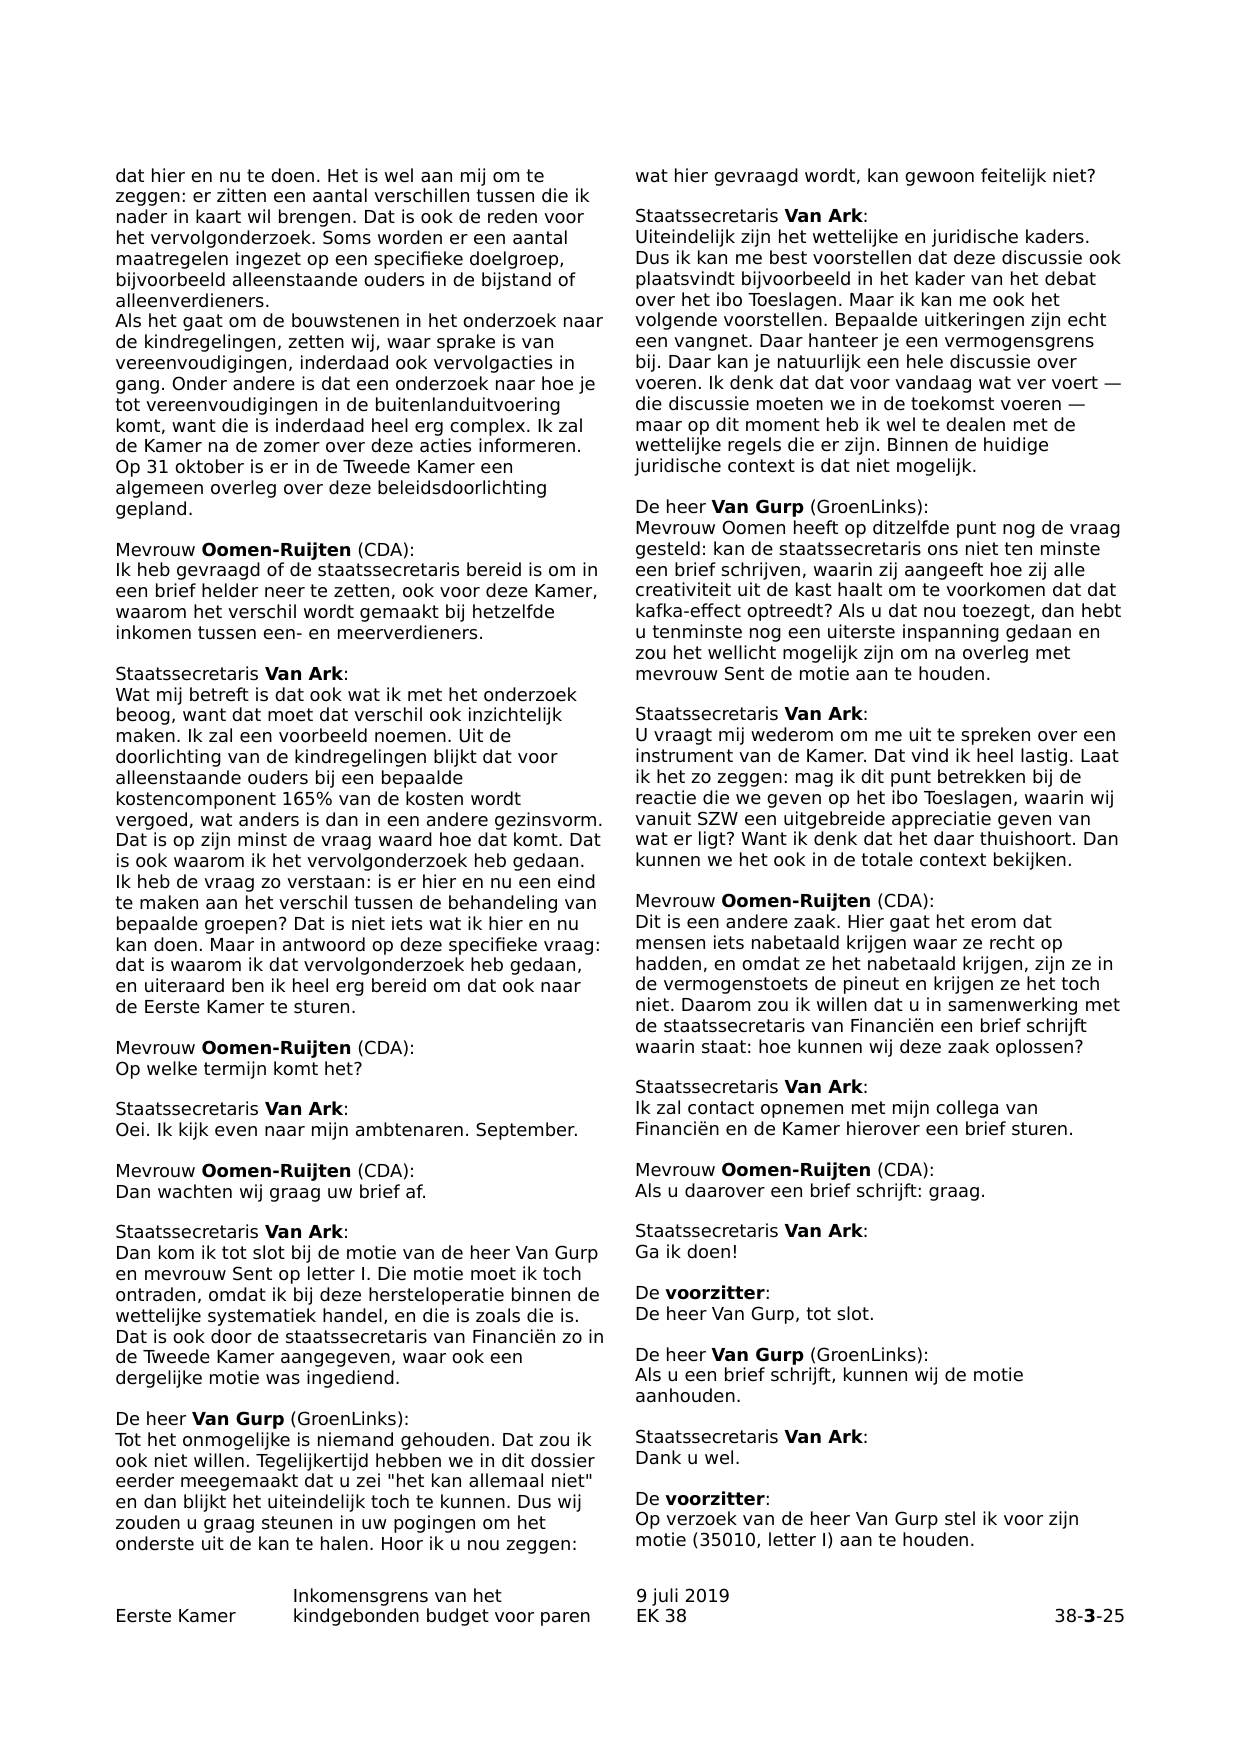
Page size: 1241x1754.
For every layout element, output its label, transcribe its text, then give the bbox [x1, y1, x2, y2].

text Dan kom ik tot slot bij de motie van de heer Van Gurp en mevrouw Sent op letter I. Die motie moet ik toch ontraden, omdat ik bij deze hersteloperatie binnen de wettelijke systematiek handel, en die is zoals die is. Dat is ook door de staatssecretaris van Financiën zo in de Tweede Kamer aangegeven, waar ook een dergelijke motie was ingediend. [115, 1243, 605, 1389]
text Dank u wel. [635, 1448, 1125, 1468]
text De voorzitter: [635, 1488, 1125, 1509]
text Oei. Ik kijk even naar mijn ambtenaren. September. [115, 1120, 605, 1141]
text Dit is een andere zaak. Hier gaat het erom dat mensen iets nabetaald krijgen waar ze recht op hadden, en omdat ze het nabetaald krijgen, zijn ze in de vermogenstoets de pineut en krijgen ze het toch niet. Daarom zou ik willen dat u in samenwerking met de staatssecretaris van Financiën een brief schrijft waarin staat: hoe kunnen wij deze zaak oplossen? [635, 912, 1125, 1057]
text Staatssecretaris Van Ark: [115, 1099, 605, 1120]
text Ga ik doen! [635, 1242, 1125, 1263]
text Mevrouw Oomen-Ruijten (CDA): [635, 891, 1125, 912]
text Dan wachten wij graag uw brief af. [115, 1181, 605, 1202]
text wat hier gevraagd wordt, kan gewoon feitelijk niet? [635, 165, 1125, 186]
text Ik heb gevraagd of de staatssecretaris bereid is om in een brief helder neer te zetten, ook voor deze Kamer, waarom het verschil wordt gemaakt bij hetzelfde inkomen tussen een- en meerverdieners. [115, 560, 605, 643]
text De heer Van Gurp (GroenLinks): [115, 1409, 605, 1429]
text Op verzoek van de heer Van Gurp stel ik voor zijn motie (35010, letter I) aan te houden. [635, 1509, 1125, 1551]
text Mevrouw Oomen-Ruijten (CDA): [115, 1161, 605, 1181]
text Als u een brief schrijft, kunnen wij de motie aanhouden. [635, 1365, 1125, 1407]
text Uiteindelijk zijn het wettelijke en juridische kaders. Dus ik kan me best voorstellen dat deze discussie ook plaatsvindt bijvoorbeeld in het kader van het debat over het ibo Toeslagen. Maar ik kan me ook het volgende voorstellen. Bepaalde uitkeringen zijn echt een vangnet. Daar hanteer je een vermogensgrens bij. Daar kan je natuurlijk een hele discussie over voeren. Ik denk dat dat voor vandaag wat ver voert — die discussie moeten we in de toekomst voeren — maar op dit moment heb ik wel te dealen met de wettelijke regels die er zijn. Binnen de huidige juridische context is dat niet mogelijk. [635, 227, 1125, 477]
text Wat mij betreft is dat ook wat ik met het onderzoek beoog, want dat moet dat verschil ook inzichtelijk maken. Ik zal een voorbeeld noemen. Uit de doorlichting van de kindregelingen blijkt dat voor alleenstaande ouders bij een bepaalde kostencomponent 165% van de kosten wordt vergoed, wat anders is dan in een andere gezinsvorm. Dat is op zijn minst de vraag waard hoe dat komt. Dat is ook waarom ik het vervolgonderzoek heb gedaan. Ik heb de vraag zo verstaan: is er hier en nu een eind te maken aan het verschil tussen de behandeling van bepaalde groepen? Dat is niet iets wat ik hier en nu kan doen. Maar in antwoord op deze specifieke vraag: dat is waarom ik dat vervolgonderzoek heb gedaan, en uiteraard ben ik heel erg bereid om dat ook naar de Eerste Kamer te sturen. [115, 684, 605, 1018]
text Mevrouw Oomen-Ruijten (CDA): [635, 1160, 1125, 1181]
text Ik zal contact opnemen met mijn collega van Financiën en de Kamer hierover een brief sturen. [635, 1098, 1125, 1140]
text Staatssecretaris Van Ark: [635, 206, 1125, 227]
text Tot het onmogelijke is niemand gehouden. Dat zou ik ook niet willen. Tegelijkertijd hebben we in dit dossier eerder meegemaakt dat u zei "het kan allemaal niet" en dan blijkt het uiteindelijk toch te kunnen. Dus wij zouden u graag steunen in uw pogingen om het onderste uit de kan te halen. Hoor ik u nou zeggen: [115, 1429, 605, 1554]
text De voorzitter: [635, 1283, 1125, 1304]
text Mevrouw Oomen heeft op ditzelfde punt nog de vraag gesteld: kan de staatssecretaris ons niet ten minste een brief schrijven, waarin zij aangeeft hoe zij alle creativiteit uit de kast haalt om te voorkomen dat dat kafka-effect optreedt? Als u dat nou toezegt, dan hebt u tenminste nog een uiterste inspanning gedaan en zou het wellicht mogelijk zijn om na overleg met mevrouw Sent de motie aan te houden. [635, 518, 1125, 684]
text De heer Van Gurp (GroenLinks): [635, 1344, 1125, 1365]
text Staatssecretaris Van Ark: [115, 1222, 605, 1243]
text Als het gaat om de bouwstenen in het onderzoek naar de kindregelingen, zetten wij, waar sprake is van vereenvoudigingen, inderdaad ook vervolgacties in gang. Onder andere is dat een onderzoek naar hoe je tot vereenvoudigingen in de buitenlanduitvoering komt, want die is inderdaad heel erg complex. Ik zal de Kamer na de zomer over deze acties informeren. Op 31 oktober is er in de Tweede Kamer een algemeen overleg over deze beleidsdoorlichting gepland. [115, 311, 605, 519]
text Staatssecretaris Van Ark: [635, 1427, 1125, 1448]
text Als u daarover een brief schrijft: graag. [635, 1181, 1125, 1201]
text Staatssecretaris Van Ark: [635, 704, 1125, 725]
text De heer Van Gurp (GroenLinks): [635, 497, 1125, 518]
text Mevrouw Oomen-Ruijten (CDA): [115, 1038, 605, 1058]
text Staatssecretaris Van Ark: [635, 1221, 1125, 1242]
text U vraagt mij wederom om me uit te spreken over een instrument van de Kamer. Dat vind ik heel lastig. Laat ik het zo zeggen: mag ik dit punt betrekken bij de reactie die we geven op het ibo Toeslagen, waarin wij vanuit SZW een uitgebreide appreciatie geven van wat er ligt? Want ik denk dat het daar thuishoort. Dan kunnen we het ook in de totale context bekijken. [635, 725, 1125, 871]
text Staatssecretaris Van Ark: [635, 1077, 1125, 1098]
text Op welke termijn komt het? [115, 1058, 605, 1079]
text Staatssecretaris Van Ark: [115, 663, 605, 684]
text dat hier en nu te doen. Het is wel aan mij om te zeggen: er zitten een aantal verschillen tussen die ik nader in kaart wil brengen. Dat is ook de reden voor het vervolgonderzoek. Soms worden er een aantal maatregelen ingezet op een specifieke doelgroep, bijvoorbeeld alleenstaande ouders in de bijstand of alleenverdieners. [115, 165, 605, 311]
text Mevrouw Oomen-Ruijten (CDA): [115, 539, 605, 560]
text De heer Van Gurp, tot slot. [635, 1304, 1125, 1324]
